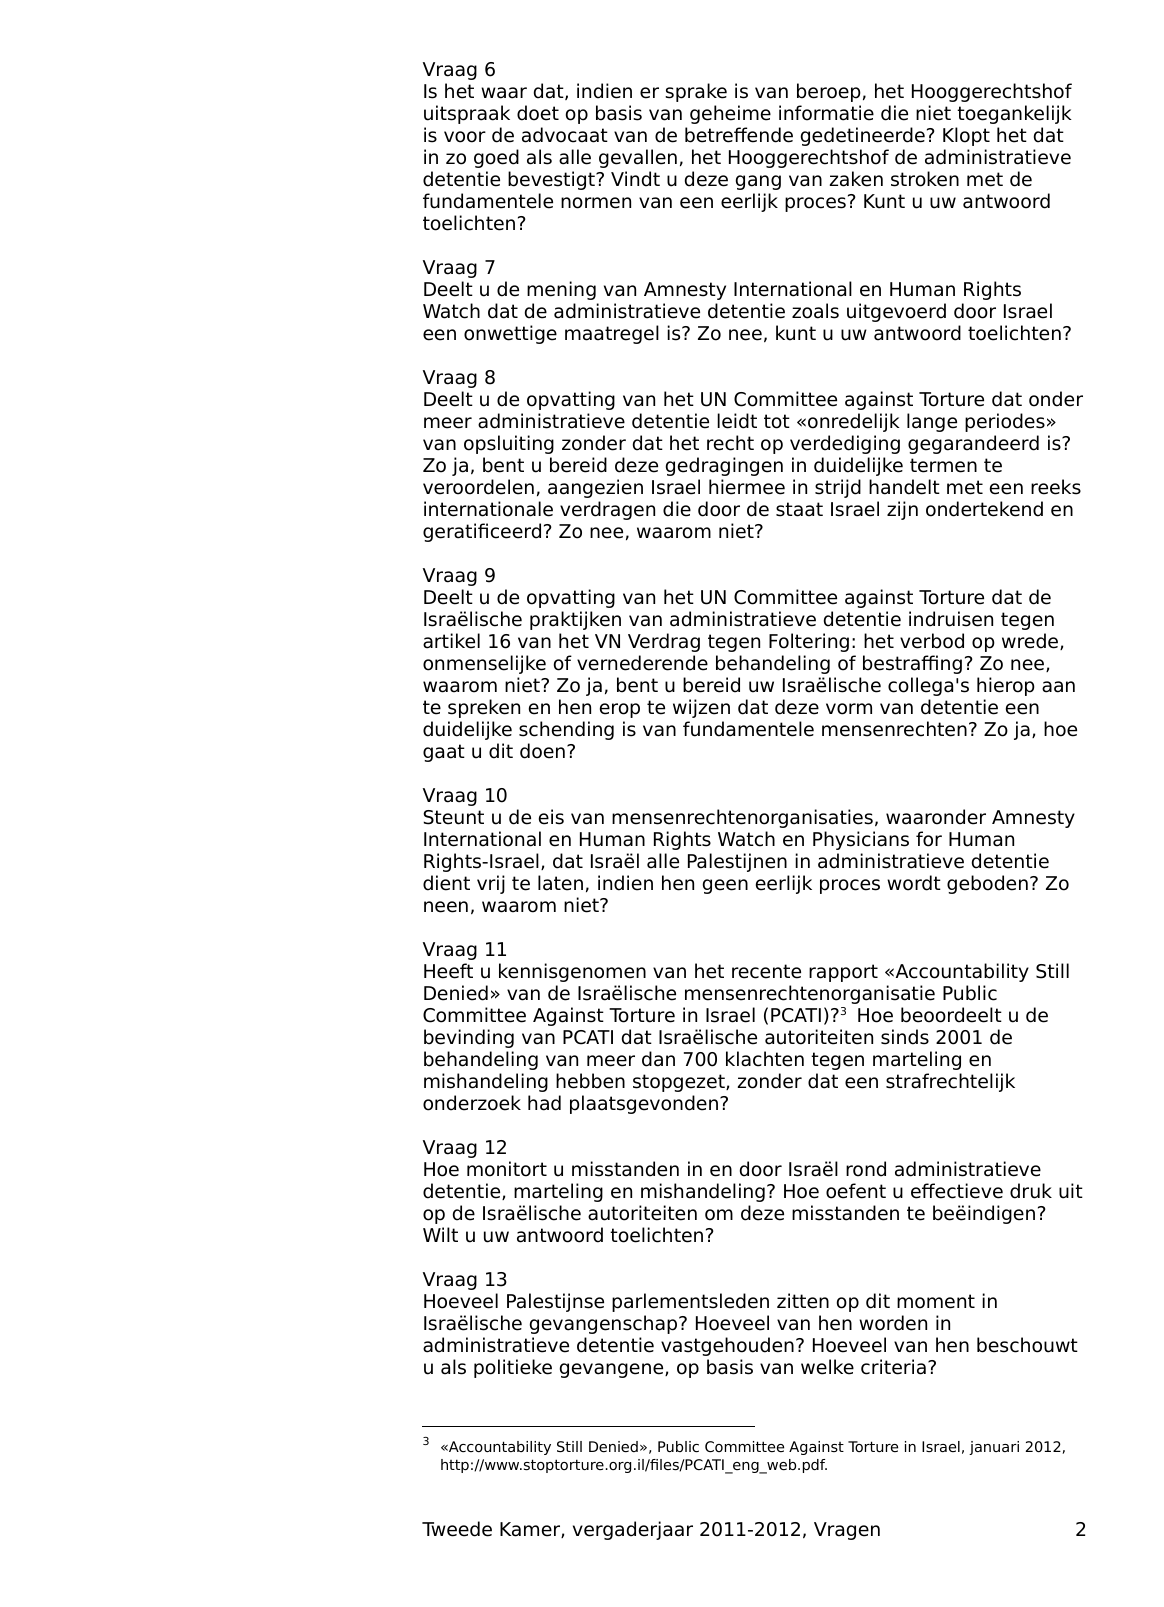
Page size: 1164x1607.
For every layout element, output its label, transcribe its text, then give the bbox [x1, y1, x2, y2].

text Vraag 8 [422, 367, 1087, 389]
text «Accountability Still Denied», Public Committee Against Torture in Israel, januari 2012, http://www.stoptorture.org.il/files/PCATI_eng_web.pdf. [422, 1435, 1087, 1474]
text Hoeveel Palestijnse parlementsleden zitten op dit moment in Israëlische gevangenschap? Hoeveel van hen worden in administratieve detentie vastgehouden? Hoeveel van hen beschouwt u als politieke gevangene, op basis van welke criteria? [422, 1291, 1087, 1379]
text Hoe monitort u misstanden in en door Israël rond administratieve detentie, marteling en mishandeling? Hoe oefent u effectieve druk uit op de Israëlische autoriteiten om deze misstanden te beëindigen? Wilt u uw antwoord toelichten? [422, 1159, 1087, 1247]
text Vraag 6 [422, 59, 1087, 81]
text Vraag 10 [422, 785, 1087, 807]
text Vraag 13 [422, 1269, 1087, 1291]
text Vraag 11 [422, 939, 1087, 961]
text Steunt u de eis van mensenrechtenorganisaties, waaronder Amnesty International en Human Rights Watch en Physicians for Human Rights-Israel, dat Israël alle Palestijnen in administratieve detentie dient vrij te laten, indien hen geen eerlijk proces wordt geboden? Zo neen, waarom niet? [422, 807, 1087, 917]
text Deelt u de mening van Amnesty International en Human Rights Watch dat de administratieve detentie zoals uitgevoerd door Israel een onwettige maatregel is? Zo nee, kunt u uw antwoord toelichten? [422, 279, 1087, 345]
text Vraag 12 [422, 1137, 1087, 1159]
text Deelt u de opvatting van het UN Committee against Torture dat de Israëlische praktijken van administratieve detentie indruisen tegen artikel 16 van het VN Verdrag tegen Foltering: het verbod op wrede, onmenselijke of vernederende behandeling of bestraffing? Zo nee, waarom niet? Zo ja, bent u bereid uw Israëlische collega's hierop aan te spreken en hen erop te wijzen dat deze vorm van detentie een duidelijke schending is van fundamentele mensenrechten? Zo ja, hoe gaat u dit doen? [422, 587, 1087, 763]
text Is het waar dat, indien er sprake is van beroep, het Hooggerechtshof uitspraak doet op basis van geheime informatie die niet toegankelijk is voor de advocaat van de betreffende gedetineerde? Klopt het dat in zo goed als alle gevallen, het Hooggerechtshof de administratieve detentie bevestigt? Vindt u deze gang van zaken stroken met de fundamentele normen van een eerlijk proces? Kunt u uw antwoord toelichten? [422, 81, 1087, 235]
text Vraag 7 [422, 257, 1087, 279]
text Deelt u de opvatting van het UN Committee against Torture dat onder meer administratieve detentie leidt tot «onredelijk lange periodes» van opsluiting zonder dat het recht op verdediging gegarandeerd is? Zo ja, bent u bereid deze gedragingen in duidelijke termen te veroordelen, aangezien Israel hiermee in strijd handelt met een reeks internationale verdragen die door de staat Israel zijn ondertekend en geratificeerd? Zo nee, waarom niet? [422, 389, 1087, 543]
text Vraag 9 [422, 565, 1087, 587]
text Heeft u kennisgenomen van het recente rapport «Accountability Still Denied» van de Israëlische mensenrechtenorganisatie Public Committee Against Torture in Israel (PCATI)? Hoe beoordeelt u de bevinding van PCATI dat Israëlische autoriteiten sinds 2001 de behandeling van meer dan 700 klachten tegen marteling en mishandeling hebben stopgezet, zonder dat een strafrechtelijk onderzoek had plaatsgevonden? [422, 961, 1087, 1115]
